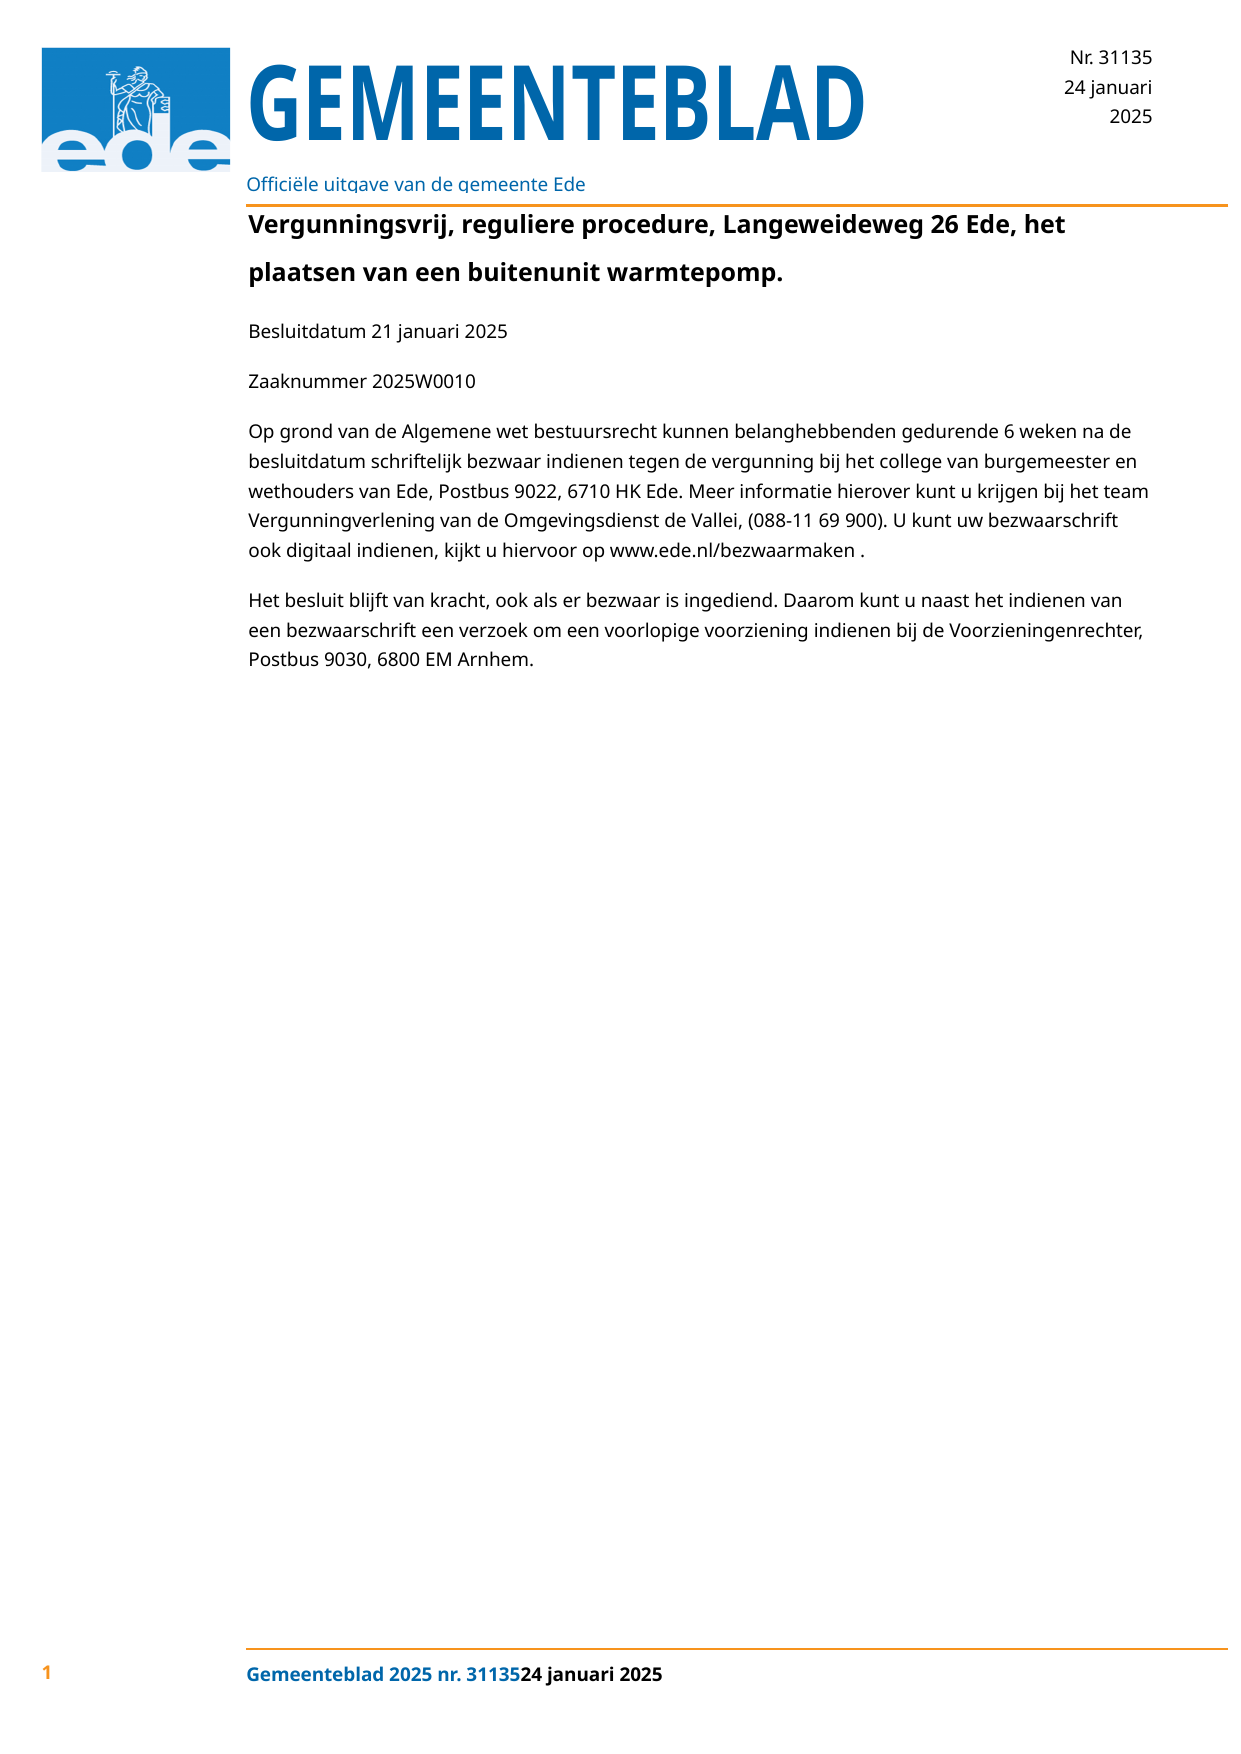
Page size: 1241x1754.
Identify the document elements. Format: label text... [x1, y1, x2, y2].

text Het besluit blijft van kracht, ook als er bezwaar is ingediend. Daarom kunt u naast het indienen van een bezwaarschrift een verzoek om een voorlopige voorziening indienen bij de Voorzieningenrechter, Postbus 9030, 6800 EM Arnhem. [248, 587, 1152, 672]
text Vergunningsvrij, reguliere procedure, Langeweideweg 26 Ede, het plaatsen van een buitenunit warmtepomp. [248, 207, 1152, 288]
text Besluitdatum 21 januari 2025 [248, 318, 1152, 344]
text Zaaknummer 2025W0010 [248, 368, 1152, 394]
picture [41, 47, 231, 172]
text Op grond van de Algemene wet bestuursrecht kunnen belanghebbenden gedurende 6 weken na de besluitdatum schriftelijk bezwaar indienen tegen de vergunning bij het college van burgemeester en wethouders van Ede, Postbus 9022, 6710 HK Ede. Meer informatie hierover kunt u krijgen bij het team Vergunningverlening van de Omgevingsdienst de Vallei, (088-11 69 900). U kunt uw bezwaarschrift ook digitaal indienen, kijkt u hiervoor op www.ede.nl/bezwaarmaken . [248, 419, 1152, 563]
